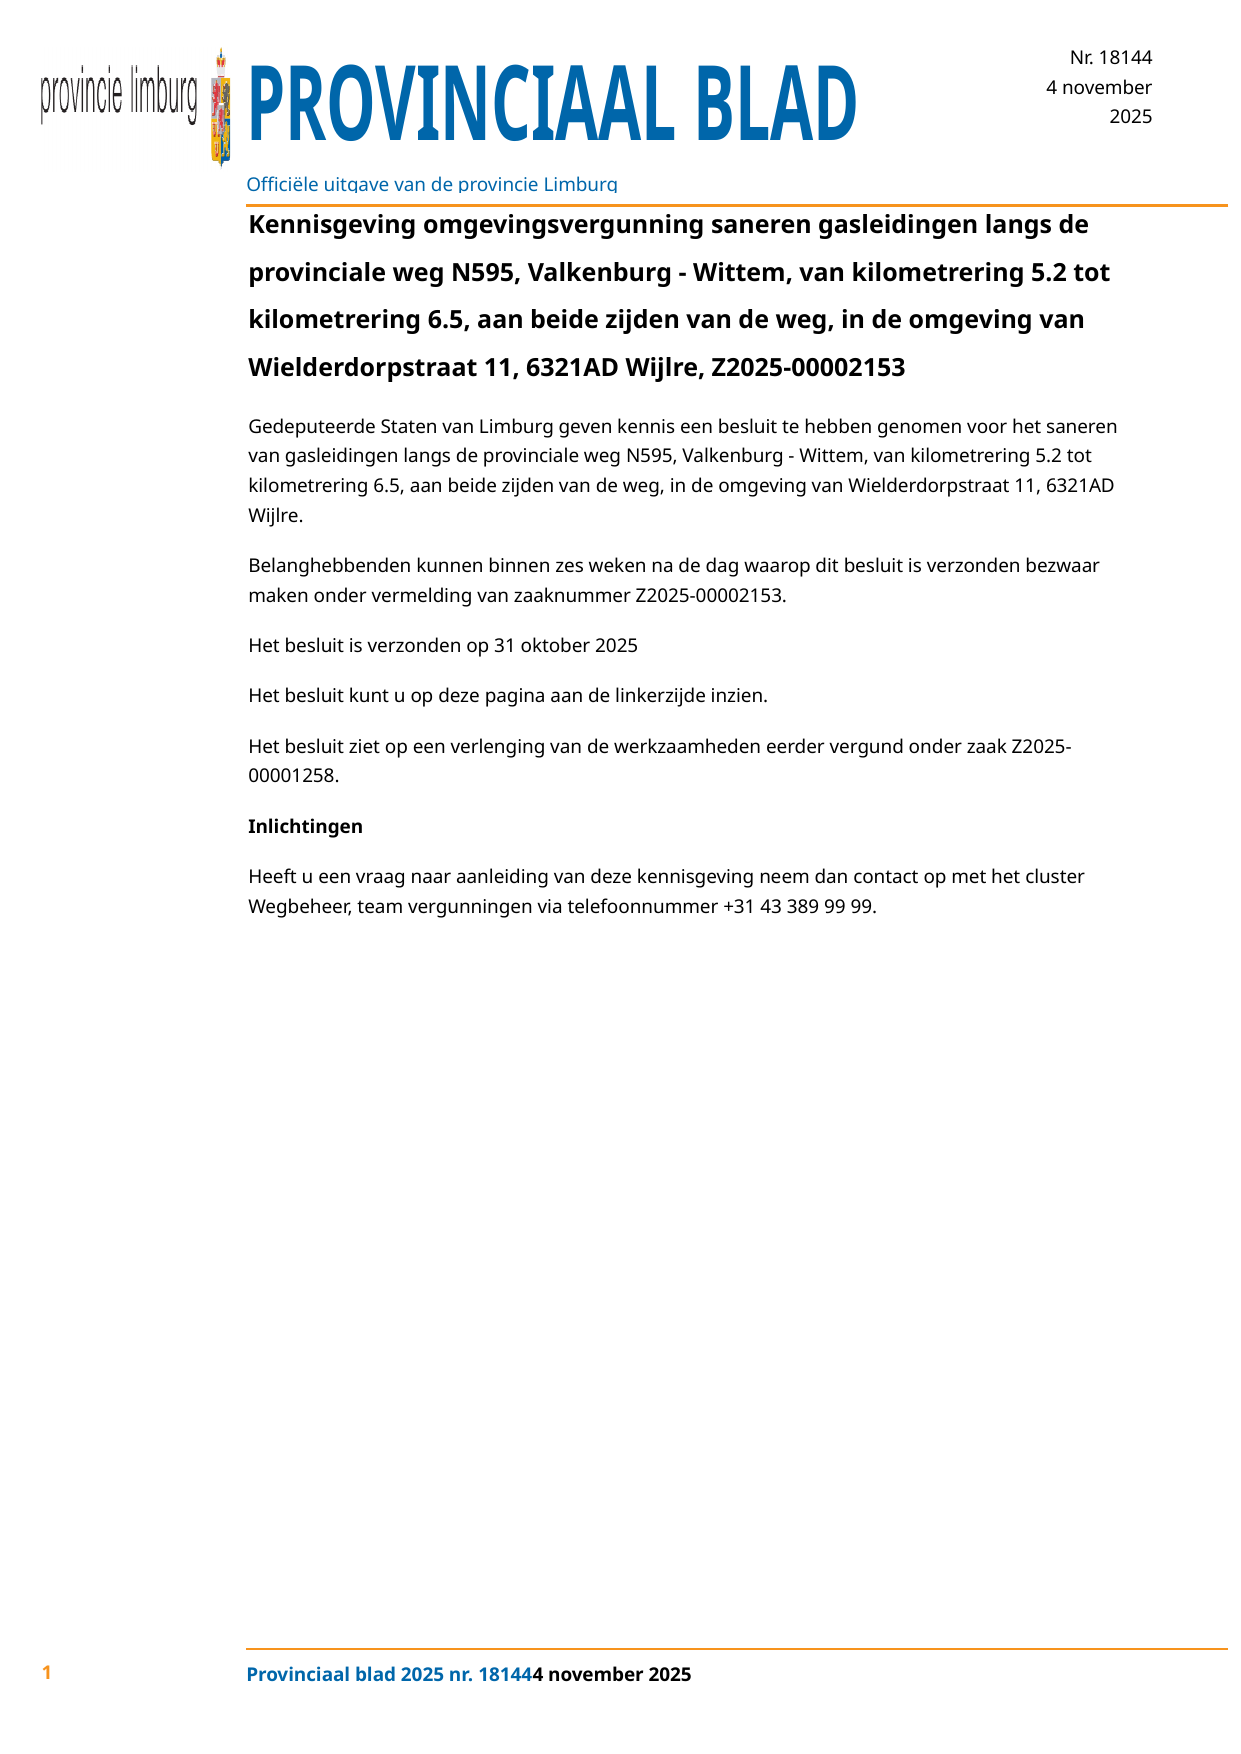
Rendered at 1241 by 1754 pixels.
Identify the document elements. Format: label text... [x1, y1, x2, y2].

text Inlichtingen [248, 813, 1152, 839]
text Het besluit ziet op een verlenging van de werkzaamheden eerder vergund onder zaak Z2025-00001258. [248, 733, 1152, 788]
text Kennisgeving omgevingsvergunning saneren gasleidingen langs de provinciale weg N595, Valkenburg - Wittem, van kilometrering 5.2 tot kilometrering 6.5, aan beide zijden van de weg, in de omgeving van Wielderdorpstraat 11, 6321AD Wijlre, Z2025-00002153 [248, 207, 1152, 384]
text Gedeputeerde Staten van Limburg geven kennis een besluit te hebben genomen voor het saneren van gasleidingen langs de provinciale weg N595, Valkenburg - Wittem, van kilometrering 5.2 tot kilometrering 6.5, aan beide zijden van de weg, in de omgeving van Wielderdorpstraat 11, 6321AD Wijlre. [248, 413, 1152, 528]
text Belanghebbenden kunnen binnen zes weken na de dag waarop dit besluit is verzonden bezwaar maken onder vermelding van zaaknummer Z2025-00002153. [248, 552, 1152, 608]
text Het besluit kunt u op deze pagina aan de linkerzijde inzien. [248, 683, 1152, 708]
picture [41, 47, 231, 172]
text Het besluit is verzonden op 31 oktober 2025 [248, 632, 1152, 658]
text Heeft u een vraag naar aanleiding van deze kennisgeving neem dan contact op met het cluster Wegbeheer, team vergunningen via telefoonnummer +31 43 389 99 99. [248, 863, 1152, 919]
